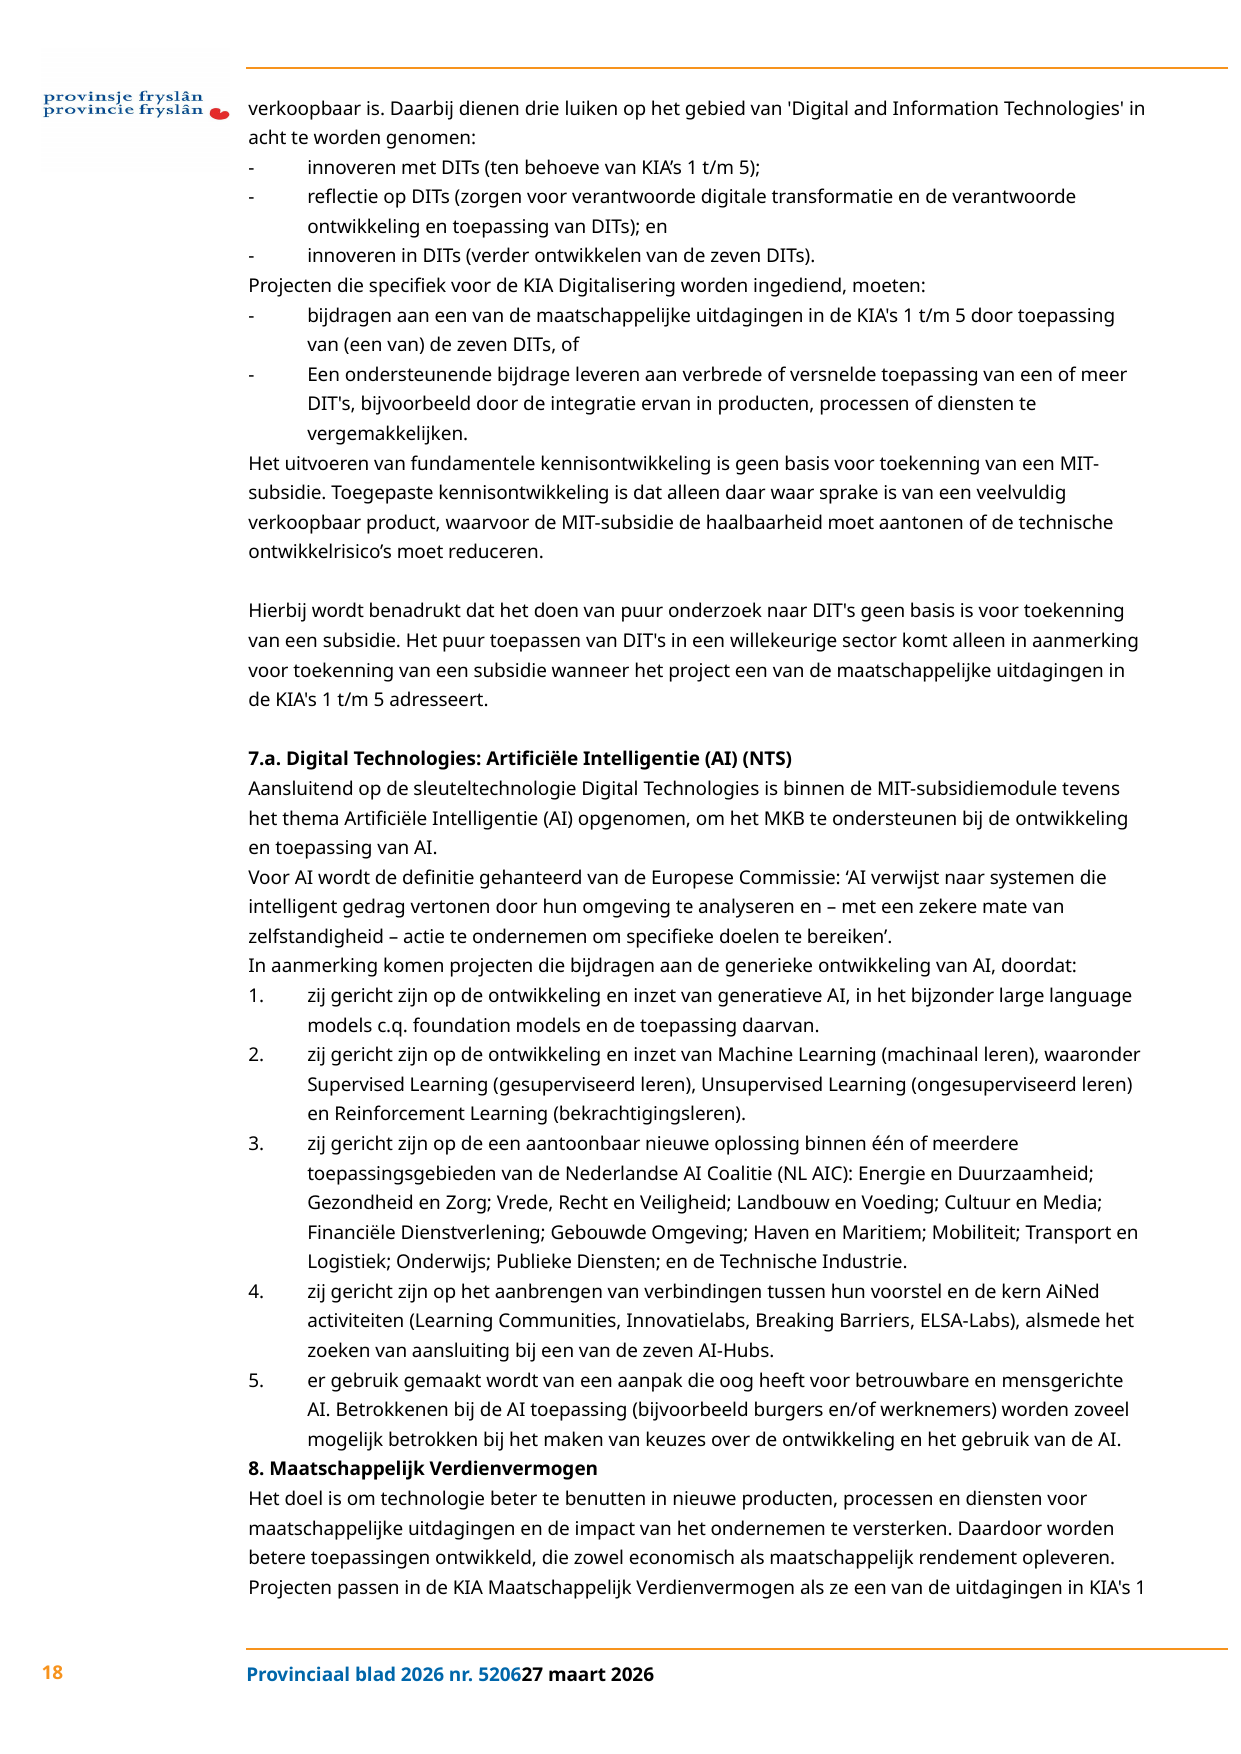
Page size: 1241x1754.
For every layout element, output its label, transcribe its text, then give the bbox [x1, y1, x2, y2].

text Projecten die specifiek voor de KIA Digitalisering worden ingediend, moeten: [248, 272, 1152, 298]
text Hierbij wordt benadrukt dat het doen van puur onderzoek naar DIT's geen basis is voor toekenning van een subsidie. Het puur toepassen van DIT's in een willekeurige sector komt alleen in aanmerking voor toekenning van een subsidie wanneer het project een van de maatschappelijke uitdagingen in de KIA's 1 t/m 5 adresseert. [248, 598, 1152, 712]
picture [41, 47, 231, 172]
list zij gericht zijn op de een aantoonbaar nieuwe oplossing binnen één of meerdere toepassingsgebieden van de Nederlandse AI Coalitie (NL AIC): Energie en Duurzaamheid; Gezondheid en Zorg; Vrede, Recht en Veiligheid; Landbouw en Voeding; Cultuur en Media; Financiële Dienstverlening; Gebouwde Omgeving; Haven en Maritiem; Mobiliteit; Transport en Logistiek; Onderwijs; Publieke Diensten; en de Technische Industrie. [248, 1130, 1152, 1274]
list innoveren met DITs (ten behoeve van KIA’s 1 t/m 5); [248, 154, 1152, 180]
text 8. Maatschappelijk Verdienvermogen [248, 1456, 1152, 1481]
list zij gericht zijn op de ontwikkeling en inzet van Machine Learning (machinaal leren), waaronder Supervised Learning (gesuperviseerd leren), Unsupervised Learning (ongesuperviseerd leren) en Reinforcement Learning (bekrachtigingsleren). [248, 1041, 1152, 1126]
text Het doel is om technologie beter te benutten in nieuwe producten, processen en diensten voor maatschappelijke uitdagingen en de impact van het ondernemen te versterken. Daardoor worden betere toepassingen ontwikkeld, die zowel economisch als maatschappelijk rendement opleveren. [248, 1485, 1152, 1570]
text In aanmerking komen projecten die bijdragen aan de generieke ontwikkeling van AI, doordat: [248, 953, 1152, 978]
text Voor AI wordt de definitie gehanteerd van de Europese Commissie: ‘AI verwijst naar systemen die intelligent gedrag vertonen door hun omgeving te analyseren en – met een zekere mate van zelfstandigheid – actie te ondernemen om specifieke doelen te bereiken’. [248, 864, 1152, 949]
list bijdragen aan een van de maatschappelijke uitdagingen in de KIA's 1 t/m 5 door toepassing van (een van) de zeven DITs, of [248, 302, 1152, 357]
list er gebruik gemaakt wordt van een aanpak die oog heeft voor betrouwbare en mensgerichte AI. Betrokkenen bij de AI toepassing (bijvoorbeeld burgers en/of werknemers) worden zoveel mogelijk betrokken bij het maken van keuzes over de ontwikkeling en het gebruik van de AI. [248, 1367, 1152, 1452]
list zij gericht zijn op het aanbrengen van verbindingen tussen hun voorstel en de kern AiNed activiteiten (Learning Communities, Innovatielabs, Breaking Barriers, ELSA-Labs), alsmede het zoeken van aansluiting bij een van de zeven AI-Hubs. [248, 1278, 1152, 1363]
text 7.a. Digital Technologies: Artificiële Intelligentie (AI) (NTS) [248, 746, 1152, 771]
text Het uitvoeren van fundamentele kennisontwikkeling is geen basis voor toekenning van een MIT-subsidie. Toegepaste kennisontwikkeling is dat alleen daar waar sprake is van een veelvuldig verkoopbaar product, waarvoor de MIT-subsidie de haalbaarheid moet aantonen of de technische ontwikkelrisico’s moet reduceren. [248, 450, 1152, 564]
list Een ondersteunende bijdrage leveren aan verbrede of versnelde toepassing van een of meer DIT's, bijvoorbeeld door de integratie ervan in producten, processen of diensten te vergemakkelijken. [248, 361, 1152, 446]
list reflectie op DITs (zorgen voor verantwoorde digitale transformatie en de verantwoorde ontwikkeling en toepassing van DITs); en [248, 183, 1152, 239]
text Aansluitend op de sleuteltechnologie Digital Technologies is binnen de MIT-subsidiemodule tevens het thema Artificiële Intelligentie (AI) opgenomen, om het MKB te ondersteunen bij de ontwikkeling en toepassing van AI. [248, 775, 1152, 860]
list zij gericht zijn op de ontwikkeling en inzet van generatieve AI, in het bijzonder large language models c.q. foundation models en de toepassing daarvan. [248, 982, 1152, 1038]
text verkoopbaar is. Daarbij dienen drie luiken op het gebied van 'Digital and Information Technologies' in acht te worden genomen: [248, 95, 1152, 150]
list innoveren in DITs (verder ontwikkelen van de zeven DITs). [248, 243, 1152, 268]
text Projecten passen in de KIA Maatschappelijk Verdienvermogen als ze een van de uitdagingen in KIA's 1 [248, 1574, 1152, 1600]
